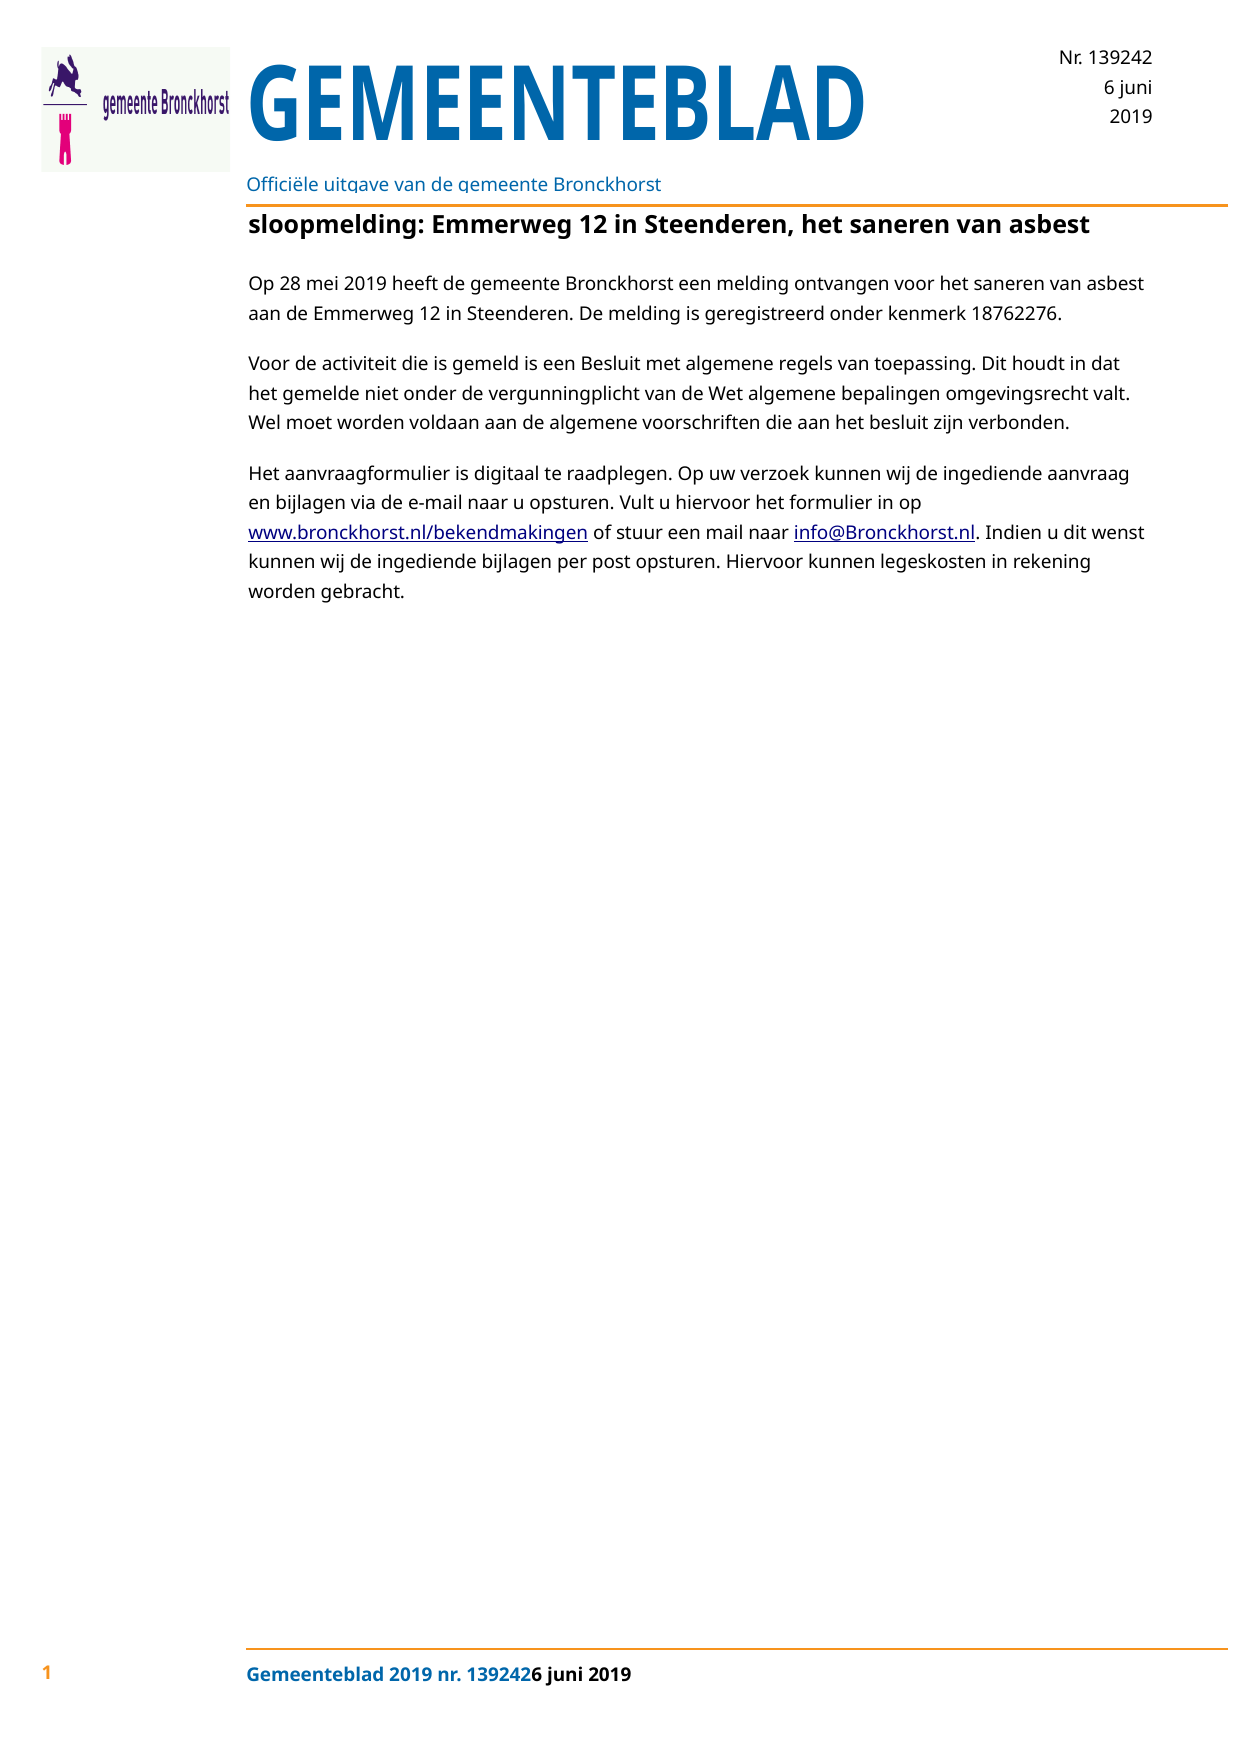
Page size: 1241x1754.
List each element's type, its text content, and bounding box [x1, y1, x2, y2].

text Het aanvraagformulier is digitaal te raadplegen. Op uw verzoek kunnen wij de ingediende aanvraag en bijlagen via de e-mail naar u opsturen. Vult u hiervoor het formulier in op www.bronckhorst.nl/bekendmakingen of stuur een mail naar info@Bronckhorst.nl. Indien u dit wenst kunnen wij de ingediende bijlagen per post opsturen. Hiervoor kunnen legeskosten in rekening worden gebracht. [248, 460, 1152, 604]
text sloopmelding: Emmerweg 12 in Steenderen, het saneren van asbest [248, 207, 1152, 241]
picture [41, 47, 231, 172]
text Op 28 mei 2019 heeft de gemeente Bronckhorst een melding ontvangen voor het saneren van asbest aan de Emmerweg 12 in Steenderen. De melding is geregistreerd onder kenmerk 18762276. [248, 270, 1152, 326]
text Voor de activiteit die is gemeld is een Besluit met algemene regels van toepassing. Dit houdt in dat het gemelde niet onder de vergunningplicht van de Wet algemene bepalingen omgevingsrecht valt. Wel moet worden voldaan aan de algemene voorschriften die aan het besluit zijn verbonden. [248, 350, 1152, 435]
